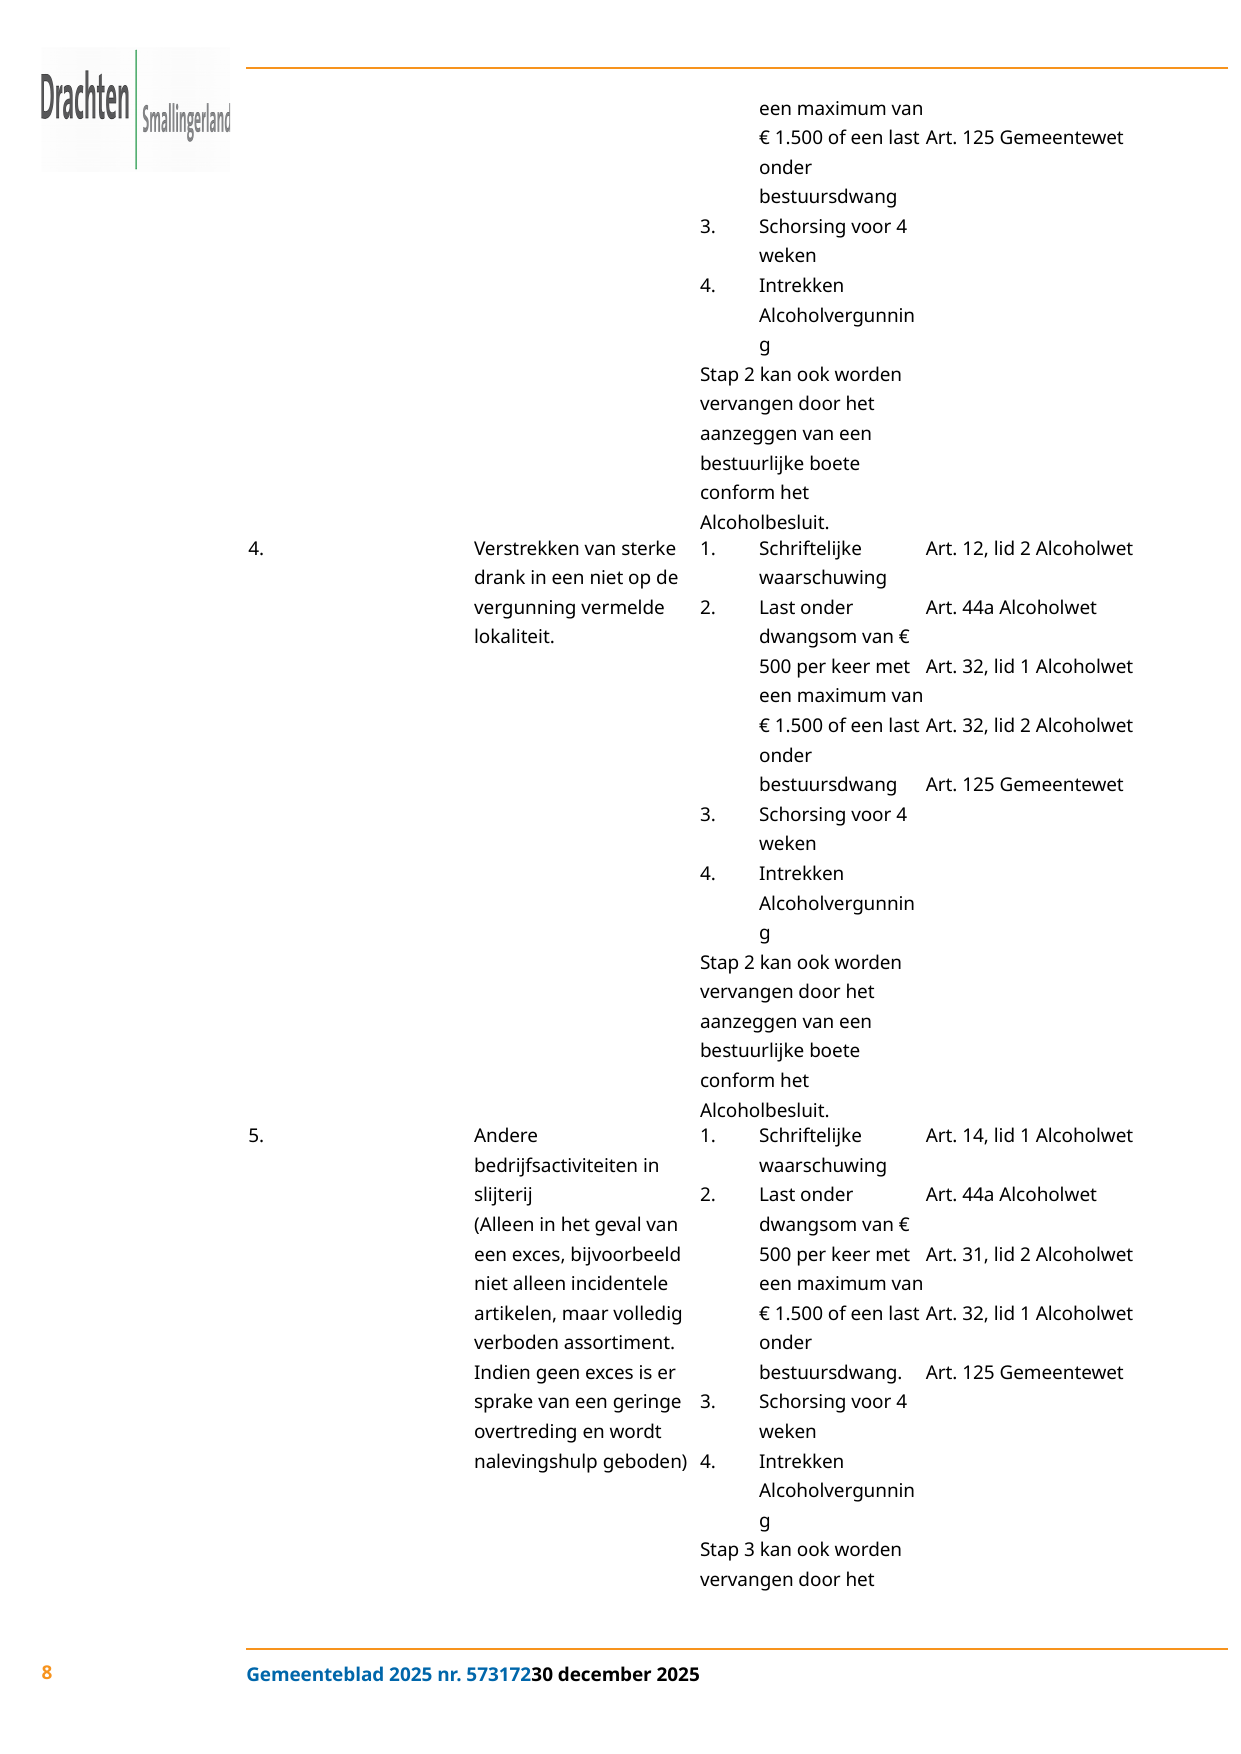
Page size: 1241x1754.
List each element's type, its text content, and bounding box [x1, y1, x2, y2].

table_cell Verstrekken van sterke drank in een niet op de vergunning vermelde lokaliteit. [474, 535, 700, 1122]
table_cell 4. [248, 535, 474, 1122]
table_cell Andere bedrijfsactiviteiten in slijterij (Alleen in het geval van een exces, bijvoorbeeld niet alleen incidentele artikelen, maar volledig verboden assortiment. Indien geen exces is er sprake van een geringe overtreding en wordt nalevingshulp geboden) [474, 1123, 700, 1592]
table_cell een maximum van € 1.500 of een last onder bestuursdwang Schorsing voor 4 weken Intrekken Alcoholvergunning Stap 2 kan ook worden vervangen door het aanzeggen van een bestuurlijke boete conform het Alcoholbesluit. [700, 95, 926, 535]
table_cell Art. 12, lid 2 Alcoholwet Art. 44a Alcoholwet Art. 32, lid 1 Alcoholwet Art. 32, lid 2 Alcoholwet Art. 125 Gemeentewet [926, 535, 1152, 1122]
picture [41, 47, 231, 172]
table_cell Schriftelijke waarschuwing Last onder dwangsom van € 500 per keer met een maximum van € 1.500 of een last onder bestuursdwang Schorsing voor 4 weken Intrekken Alcoholvergunning Stap 2 kan ook worden vervangen door het aanzeggen van een bestuurlijke boete conform het Alcoholbesluit. [700, 535, 926, 1122]
table_cell [474, 95, 700, 535]
table_cell Art. 14, lid 1 Alcoholwet Art. 44a Alcoholwet Art. 31, lid 2 Alcoholwet Art. 32, lid 1 Alcoholwet Art. 125 Gemeentewet [926, 1123, 1152, 1592]
table_cell 5. [248, 1123, 474, 1592]
table_cell Schriftelijke waarschuwing Last onder dwangsom van € 500 per keer met een maximum van € 1.500 of een last onder bestuursdwang. Schorsing voor 4 weken Intrekken Alcoholvergunning Stap 3 kan ook worden vervangen door het [700, 1123, 926, 1592]
table_cell Art. 125 Gemeentewet [926, 95, 1152, 535]
table_cell [248, 95, 474, 535]
